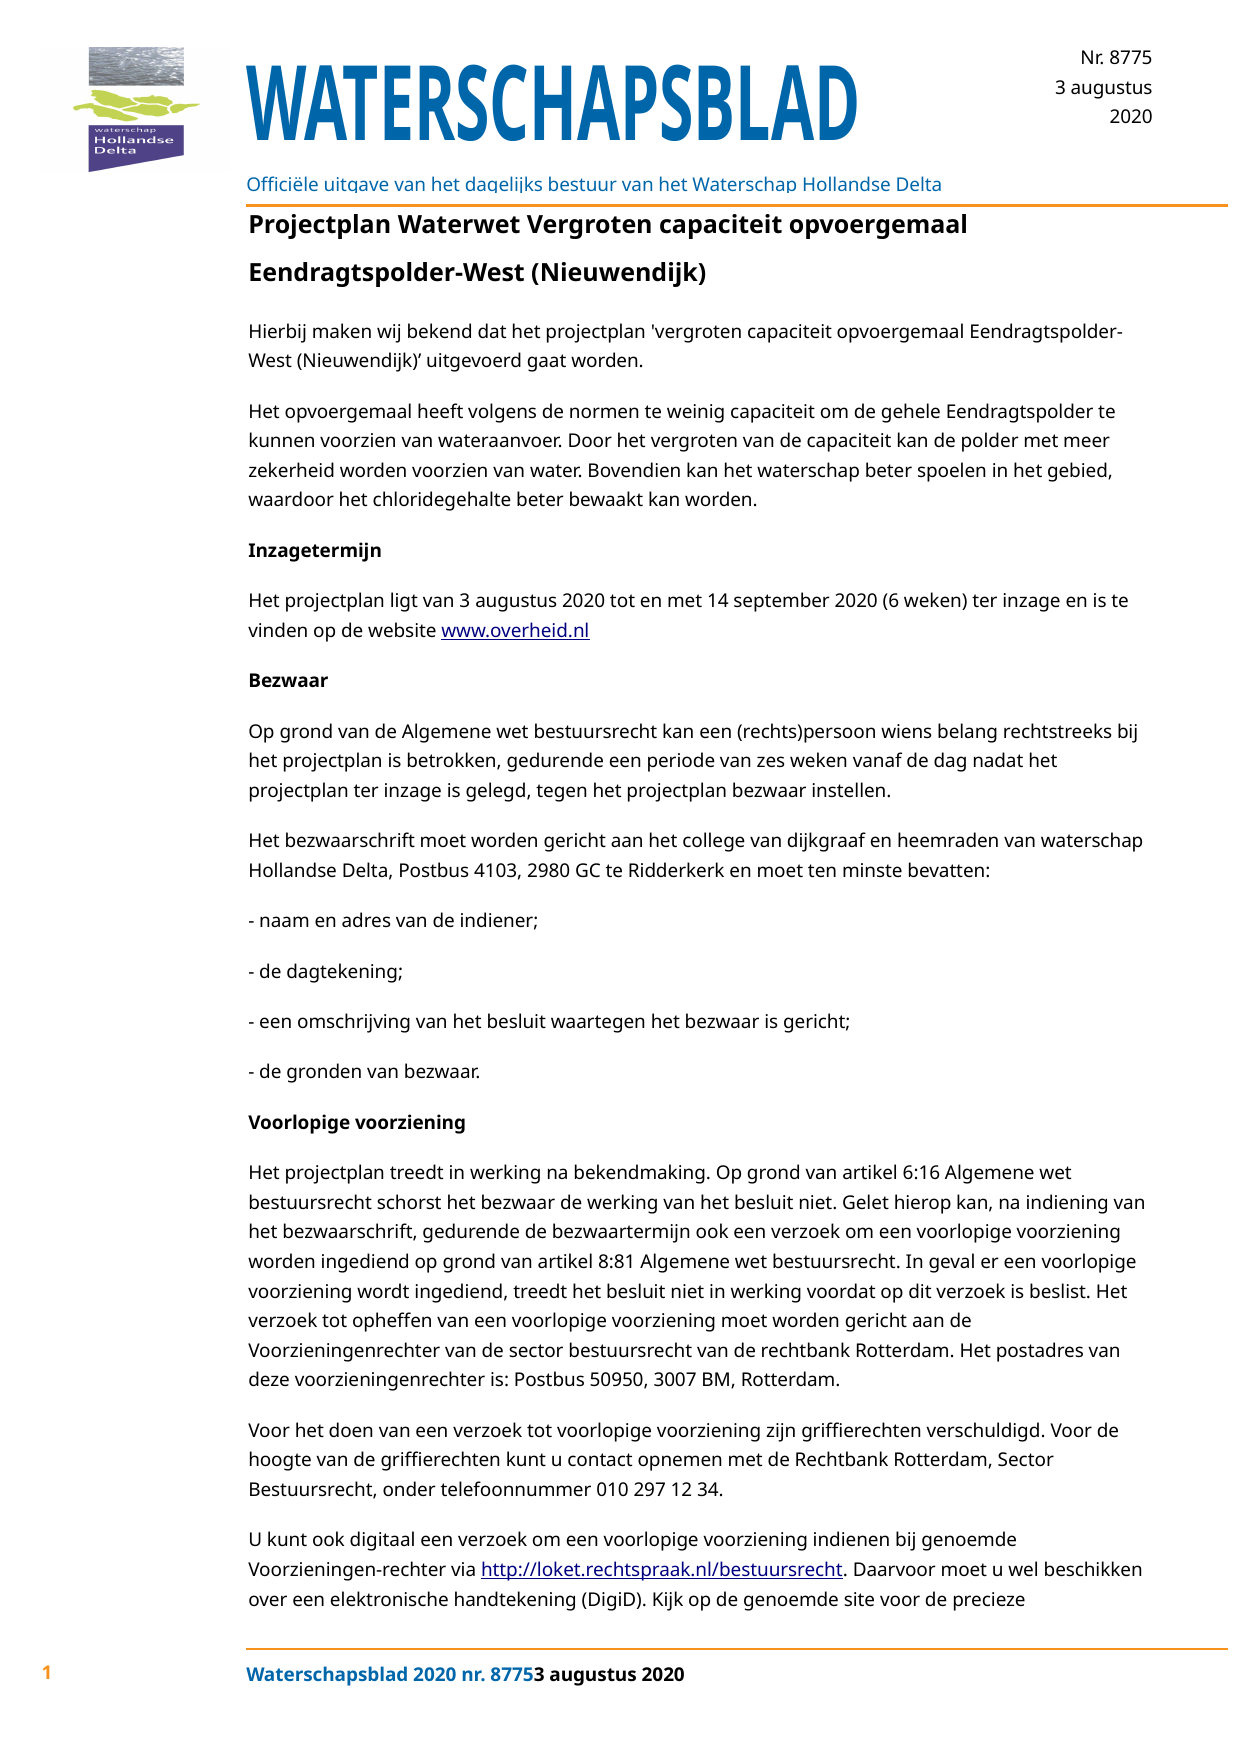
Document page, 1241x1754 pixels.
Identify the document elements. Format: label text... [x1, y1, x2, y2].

text Het opvoergemaal heeft volgens de normen te weinig capaciteit om de gehele Eendragtspolder te kunnen voorzien van wateraanvoer. Door het vergroten van de capaciteit kan de polder met meer zekerheid worden voorzien van water. Bovendien kan het waterschap beter spoelen in het gebied, waardoor het chloridegehalte beter bewaakt kan worden. [248, 398, 1152, 512]
text Op grond van de Algemene wet bestuursrecht kan een (rechts)persoon wiens belang rechtstreeks bij het projectplan is betrokken, gedurende een periode van zes weken vanaf de dag nadat het projectplan ter inzage is gelegd, tegen het projectplan bezwaar instellen. [248, 718, 1152, 803]
text U kunt ook digitaal een verzoek om een voorlopige voorziening indienen bij genoemde Voorzieningen-rechter via http://loket.rechtspraak.nl/bestuursrecht. Daarvoor moet u wel beschikken over een elektronische handtekening (DigiD). Kijk op de genoemde site voor de precieze [248, 1527, 1152, 1612]
text Bezwaar [248, 667, 1152, 693]
text Voorlopige voorziening [248, 1109, 1152, 1135]
text Hierbij maken wij bekend dat het projectplan 'vergroten capaciteit opvoergemaal Eendragtspolder-West (Nieuwendijk)’ uitgevoerd gaat worden. [248, 318, 1152, 373]
text Het projectplan treedt in werking na bekendmaking. Op grond van artikel 6:16 Algemene wet bestuursrecht schorst het bezwaar de werking van het besluit niet. Gelet hierop kan, na indiening van het bezwaarschrift, gedurende de bezwaartermijn ook een verzoek om een voorlopige voorziening worden ingediend op grond van artikel 8:81 Algemene wet bestuursrecht. In geval er een voorlopige voorziening wordt ingediend, treedt het besluit niet in werking voordat op dit verzoek is beslist. Het verzoek tot opheffen van een voorlopige voorziening moet worden gericht aan de Voorzieningenrechter van de sector bestuursrecht van de rechtbank Rotterdam. Het postadres van deze voorzieningenrechter is: Postbus 50950, 3007 BM, Rotterdam. [248, 1159, 1152, 1392]
picture [41, 47, 231, 172]
text Voor het doen van een verzoek tot voorlopige voorziening zijn griffierechten verschuldigd. Voor de hoogte van de griffierechten kunt u contact opnemen met de Rechtbank Rotterdam, Sector Bestuursrecht, onder telefoonnummer 010 297 12 34. [248, 1417, 1152, 1502]
text - de gronden van bezwaar. [248, 1059, 1152, 1084]
text Het bezwaarschrift moet worden gericht aan het college van dijkgraaf en heemraden van waterschap Hollandse Delta, Postbus 4103, 2980 GC te Ridderkerk en moet ten minste bevatten: [248, 827, 1152, 883]
text Projectplan Waterwet Vergroten capaciteit opvoergemaal Eendragtspolder-West (Nieuwendijk) [248, 207, 1152, 288]
text - naam en adres van de indiener; [248, 907, 1152, 933]
text Het projectplan ligt van 3 augustus 2020 tot en met 14 september 2020 (6 weken) ter inzage en is te vinden op de website www.overheid.nl [248, 587, 1152, 643]
text Inzagetermijn [248, 537, 1152, 563]
text - een omschrijving van het besluit waartegen het bezwaar is gericht; [248, 1008, 1152, 1034]
text - de dagtekening; [248, 958, 1152, 984]
